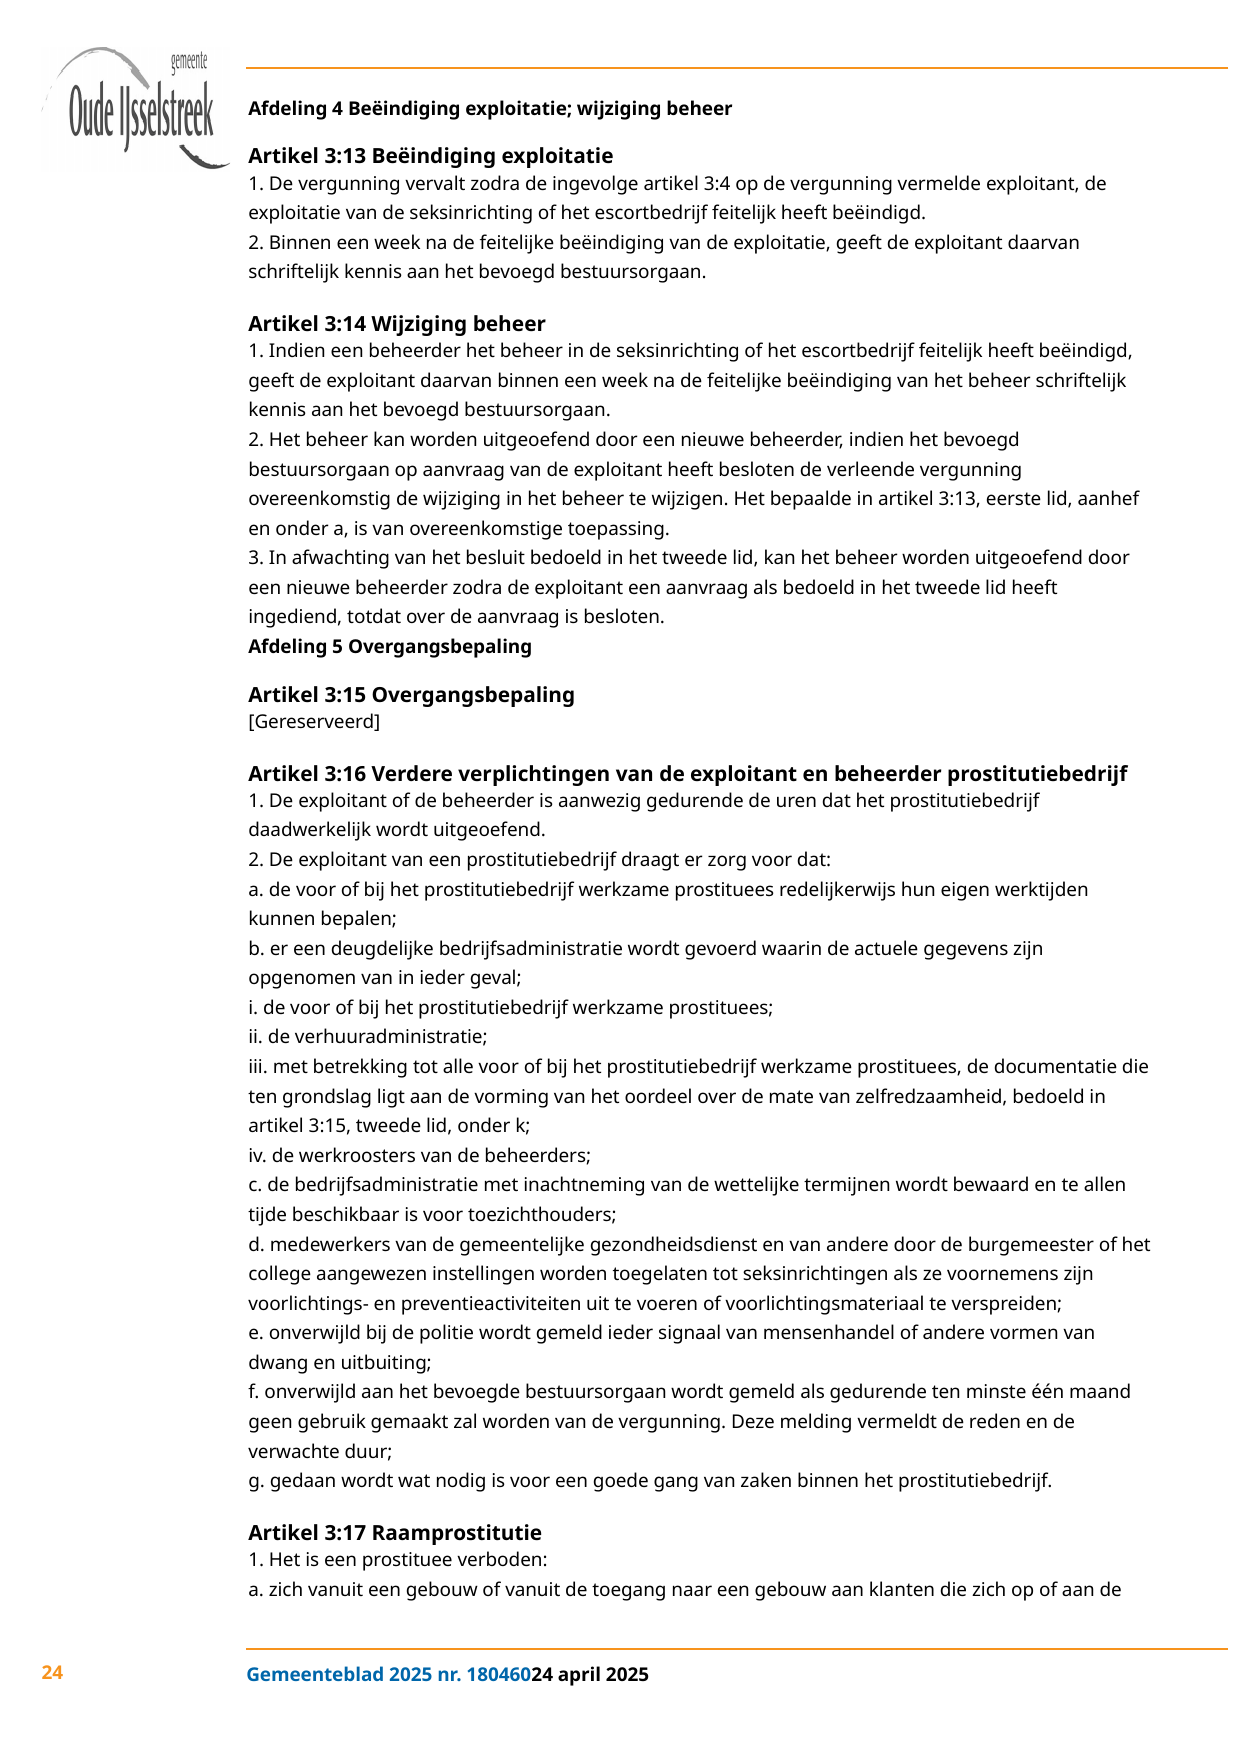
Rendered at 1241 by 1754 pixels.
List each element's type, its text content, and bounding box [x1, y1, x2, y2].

text iv. de werkroosters van de beheerders; [248, 1142, 1152, 1168]
text iii. met betrekking tot alle voor of bij het prostitutiebedrijf werkzame prostituees, de documentatie die ten grondslag ligt aan de vorming van het oordeel over de mate van zelfredzaamheid, bedoeld in artikel 3:15, tweede lid, onder k; [248, 1053, 1152, 1138]
text 1. Indien een beheerder het beheer in de seksinrichting of het escortbedrijf feitelijk heeft beëindigd, geeft de exploitant daarvan binnen een week na de feitelijke beëindiging van het beheer schriftelijk kennis aan het bevoegd bestuursorgaan. [248, 337, 1152, 422]
text f. onverwijld aan het bevoegde bestuursorgaan wordt gemeld als gedurende ten minste één maand geen gebruik gemaakt zal worden van de vergunning. Deze melding vermeldt de reden en de verwachte duur; [248, 1379, 1152, 1464]
text 2. De exploitant van een prostitutiebedrijf draagt er zorg voor dat: [248, 846, 1152, 872]
text Artikel 3:15 Overgangsbepaling [248, 680, 1152, 708]
text g. gedaan wordt wat nodig is voor een goede gang van zaken binnen het prostitutiebedrijf. [248, 1467, 1152, 1493]
text 1. Het is een prostituee verboden: [248, 1546, 1152, 1572]
text 2. Binnen een week na de feitelijke beëindiging van de exploitatie, geeft de exploitant daarvan schriftelijk kennis aan het bevoegd bestuursorgaan. [248, 229, 1152, 284]
text d. medewerkers van de gemeentelijke gezondheidsdienst en van andere door de burgemeester of het college aangewezen instellingen worden toegelaten tot seksinrichtingen als ze voornemens zijn voorlichtings- en preventieactiviteiten uit te voeren of voorlichtingsmateriaal te verspreiden; [248, 1231, 1152, 1316]
text a. de voor of bij het prostitutiebedrijf werkzame prostituees redelijkerwijs hun eigen werktijden kunnen bepalen; [248, 876, 1152, 931]
picture [41, 47, 231, 172]
text Afdeling 5 Overgangsbepaling [248, 633, 1152, 659]
text Artikel 3:13 Beëindiging exploitatie [248, 141, 1152, 170]
text [Gereserveerd] [248, 708, 1152, 734]
text Afdeling 4 Beëindiging exploitatie; wijziging beheer [248, 95, 1152, 121]
text b. er een deugdelijke bedrijfsadministratie wordt gevoerd waarin de actuele gegevens zijn opgenomen van in ieder geval; [248, 935, 1152, 990]
text Artikel 3:14 Wijziging beheer [248, 309, 1152, 337]
text i. de voor of bij het prostitutiebedrijf werkzame prostituees; [248, 994, 1152, 1020]
text ii. de verhuuradministratie; [248, 1024, 1152, 1049]
text e. onverwijld bij de politie wordt gemeld ieder signaal van mensenhandel of andere vormen van dwang en uitbuiting; [248, 1319, 1152, 1375]
text a. zich vanuit een gebouw of vanuit de toegang naar een gebouw aan klanten die zich op of aan de [248, 1576, 1152, 1602]
text Artikel 3:17 Raamprostitutie [248, 1518, 1152, 1546]
text 1. De exploitant of de beheerder is aanwezig gedurende de uren dat het prostitutiebedrijf daadwerkelijk wordt uitgeoefend. [248, 787, 1152, 842]
text 1. De vergunning vervalt zodra de ingevolge artikel 3:4 op de vergunning vermelde exploitant, de exploitatie van de seksinrichting of het escortbedrijf feitelijk heeft beëindigd. [248, 170, 1152, 225]
text 3. In afwachting van het besluit bedoeld in het tweede lid, kan het beheer worden uitgeoefend door een nieuwe beheerder zodra de exploitant een aanvraag als bedoeld in het tweede lid heeft ingediend, totdat over de aanvraag is besloten. [248, 544, 1152, 629]
text Artikel 3:16 Verdere verplichtingen van de exploitant en beheerder prostitutiebedrijf [248, 759, 1152, 787]
text 2. Het beheer kan worden uitgeoefend door een nieuwe beheerder, indien het bevoegd bestuursorgaan op aanvraag van de exploitant heeft besloten de verleende vergunning overeenkomstig de wijziging in het beheer te wijzigen. Het bepaalde in artikel 3:13, eerste lid, aanhef en onder a, is van overeenkomstige toepassing. [248, 426, 1152, 541]
text c. de bedrijfsadministratie met inachtneming van de wettelijke termijnen wordt bewaard en te allen tijde beschikbaar is voor toezichthouders; [248, 1172, 1152, 1227]
